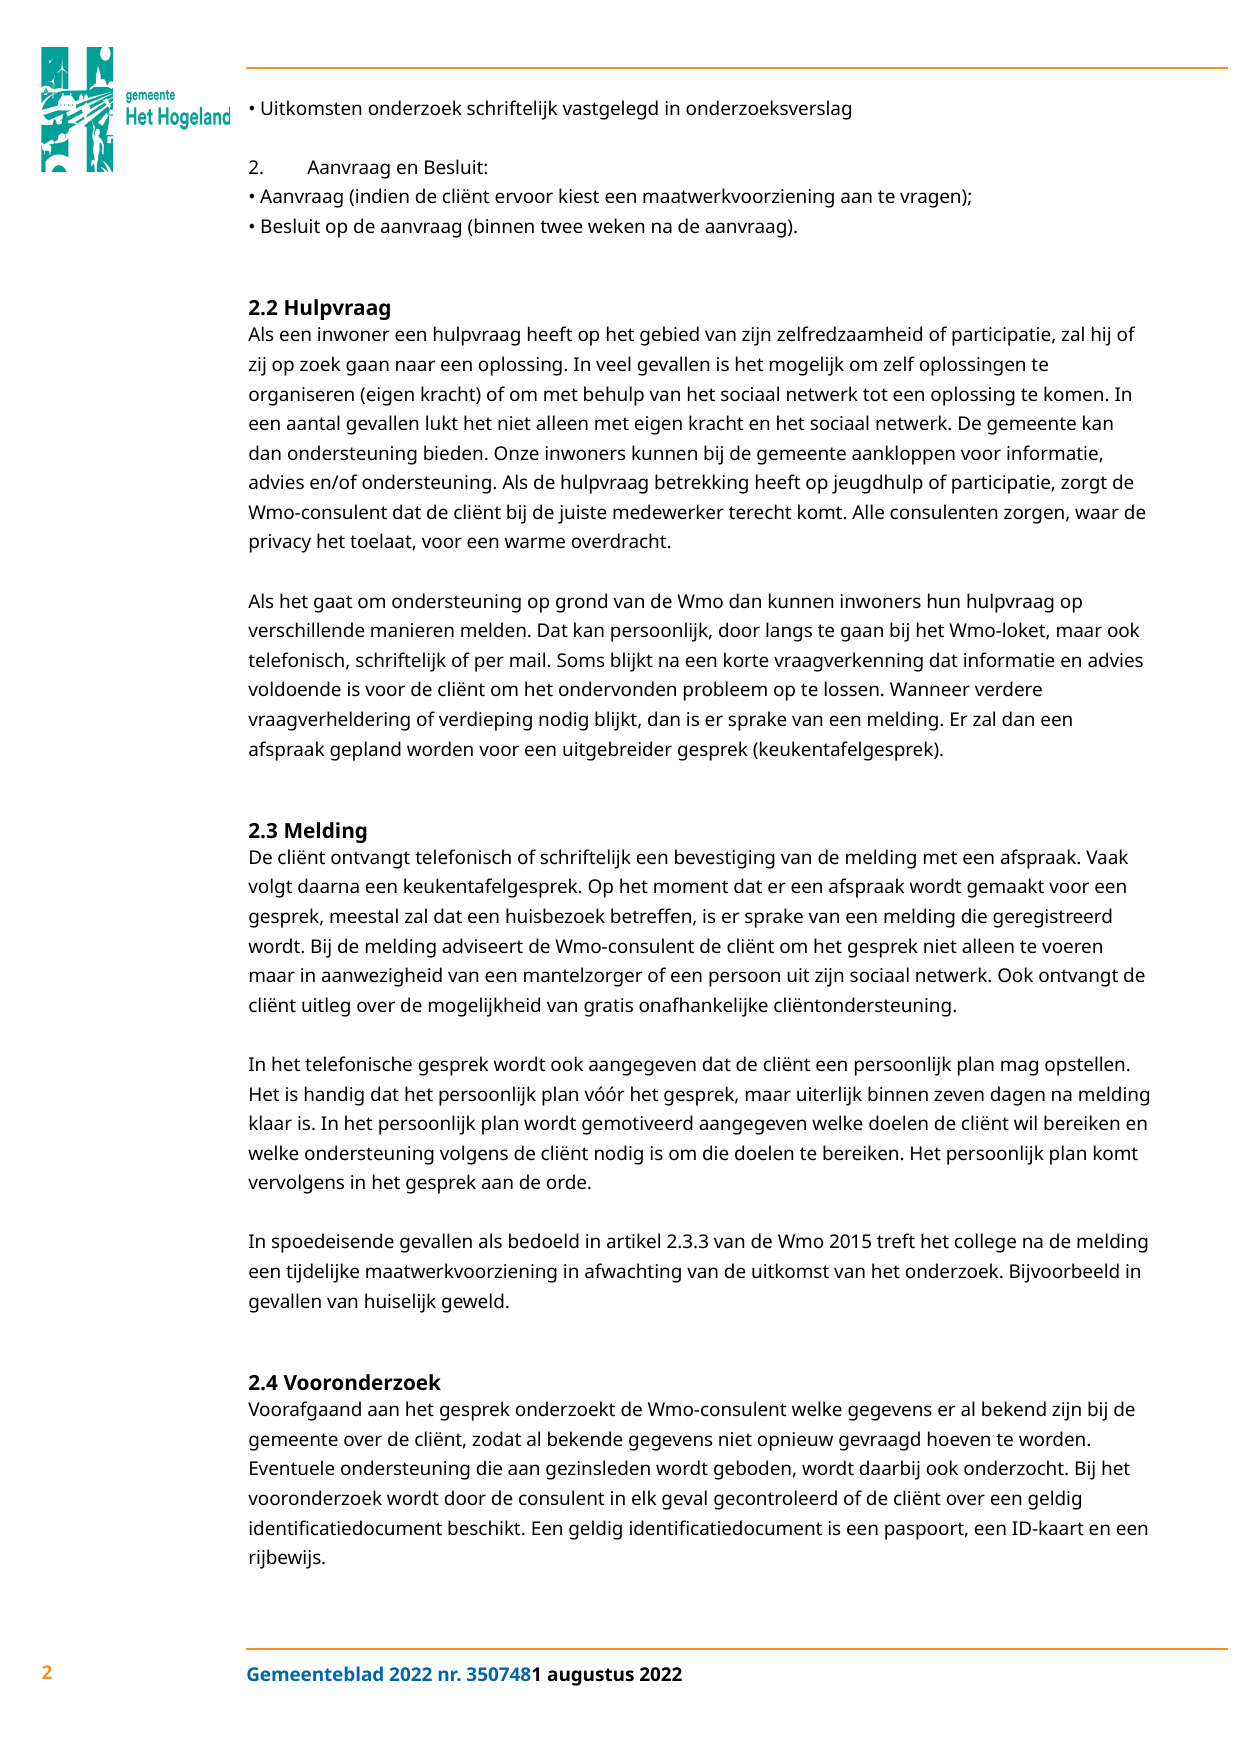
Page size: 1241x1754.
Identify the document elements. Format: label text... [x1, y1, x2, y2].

picture [41, 47, 231, 172]
text • Besluit op de aanvraag (binnen twee weken na de aanvraag). [248, 213, 1152, 239]
text • Aanvraag (indien de cliënt ervoor kiest een maatwerkvoorziening aan te vragen); [248, 183, 1152, 209]
text 2.2 Hulpvraag [248, 293, 1152, 322]
text 2.4 Vooronderzoek [248, 1368, 1152, 1396]
text Als een inwoner een hulpvraag heeft op het gebied van zijn zelfredzaamheid of participatie, zal hij of zij op zoek gaan naar een oplossing. In veel gevallen is het mogelijk om zelf oplossingen te organiseren (eigen kracht) of om met behulp van het sociaal netwerk tot een oplossing te komen. In een aantal gevallen lukt het niet alleen met eigen kracht en het sociaal netwerk. De gemeente kan dan ondersteuning bieden. Onze inwoners kunnen bij de gemeente aankloppen voor informatie, advies en/of ondersteuning. Als de hulpvraag betrekking heeft op jeugdhulp of participatie, zorgt de Wmo-consulent dat de cliënt bij de juiste medewerker terecht komt. Alle consulenten zorgen, waar de privacy het toelaat, voor een warme overdracht. [248, 322, 1152, 554]
text • Uitkomsten onderzoek schriftelijk vastgelegd in onderzoeksverslag [248, 95, 1152, 121]
text Voorafgaand aan het gesprek onderzoekt de Wmo-consulent welke gegevens er al bekend zijn bij de gemeente over de cliënt, zodat al bekende gegevens niet opnieuw gevraagd hoeven te worden. Eventuele ondersteuning die aan gezinsleden wordt geboden, wordt daarbij ook onderzocht. Bij het vooronderzoek wordt door de consulent in elk geval gecontroleerd of de cliënt over een geldig identificatiedocument beschikt. Een geldig identificatiedocument is een paspoort, een ID-kaart en een rijbewijs. [248, 1396, 1152, 1570]
text In het telefonische gesprek wordt ook aangegeven dat de cliënt een persoonlijk plan mag opstellen. Het is handig dat het persoonlijk plan vóór het gesprek, maar uiterlijk binnen zeven dagen na melding klaar is. In het persoonlijk plan wordt gemotiveerd aangegeven welke doelen de cliënt wil bereiken en welke ondersteuning volgens de cliënt nodig is om die doelen te bereiken. Het persoonlijk plan komt vervolgens in het gesprek aan de orde. [248, 1051, 1152, 1195]
text 2.3 Melding [248, 816, 1152, 844]
text De cliënt ontvangt telefonisch of schriftelijk een bevestiging van de melding met een afspraak. Vaak volgt daarna een keukentafelgesprek. Op het moment dat er een afspraak wordt gemaakt voor een gesprek, meestal zal dat een huisbezoek betreffen, is er sprake van een melding die geregistreerd wordt. Bij de melding adviseert de Wmo-consulent de cliënt om het gesprek niet alleen te voeren maar in aanwezigheid van een mantelzorger of een persoon uit zijn sociaal netwerk. Ook ontvangt de cliënt uitleg over de mogelijkheid van gratis onafhankelijke cliëntondersteuning. [248, 844, 1152, 1018]
text Als het gaat om ondersteuning op grond van de Wmo dan kunnen inwoners hun hulpvraag op verschillende manieren melden. Dat kan persoonlijk, door langs te gaan bij het Wmo-loket, maar ook telefonisch, schriftelijk of per mail. Soms blijkt na een korte vraagverkenning dat informatie en advies voldoende is voor de cliënt om het ondervonden probleem op te lossen. Wanneer verdere vraagverheldering of verdieping nodig blijkt, dan is er sprake van een melding. Er zal dan een afspraak gepland worden voor een uitgebreider gesprek (keukentafelgesprek). [248, 588, 1152, 761]
list Aanvraag en Besluit: [248, 154, 1152, 180]
text In spoedeisende gevallen als bedoeld in artikel 2.3.3 van de Wmo 2015 treft het college na de melding een tijdelijke maatwerkvoorziening in afwachting van de uitkomst van het onderzoek. Bijvoorbeeld in gevallen van huiselijk geweld. [248, 1229, 1152, 1314]
